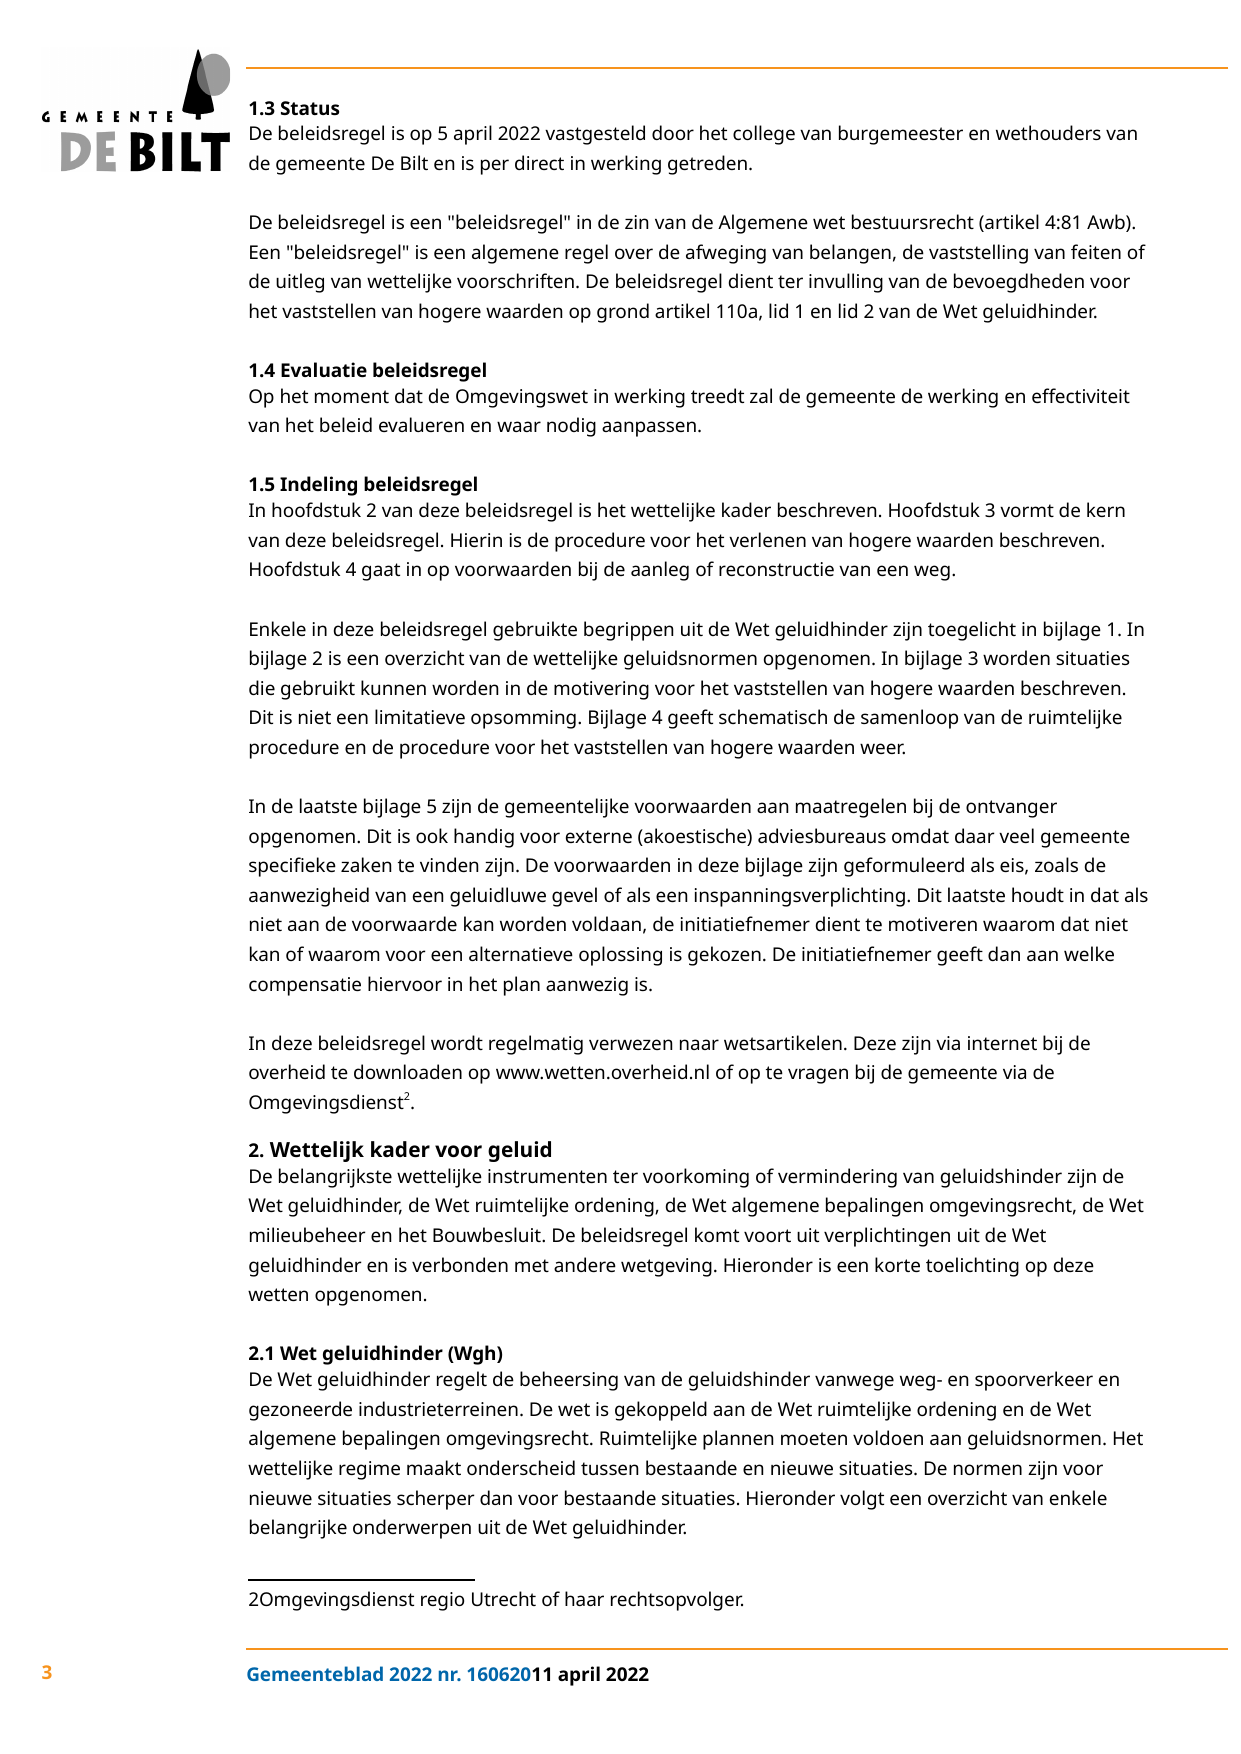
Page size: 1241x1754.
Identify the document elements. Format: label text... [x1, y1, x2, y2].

text 1.3 Status [248, 95, 1152, 121]
text De beleidsregel is op 5 april 2022 vastgesteld door het college van burgemeester en wethouders van de gemeente De Bilt en is per direct in werking getreden. [248, 121, 1152, 176]
text De beleidsregel is een "beleidsregel" in de zin van de Algemene wet bestuursrecht (artikel 4:81 Awb). Een "beleidsregel" is een algemene regel over de afweging van belangen, de vaststelling van feiten of de uitleg van wettelijke voorschriften. De beleidsregel dient ter invulling van de bevoegdheden voor het vaststellen van hogere waarden op grond artikel 110a, lid 1 en lid 2 van de Wet geluidhinder. [248, 209, 1152, 324]
text De Wet geluidhinder regelt de beheersing van de geluidshinder vanwege weg- en spoorverkeer en gezoneerde industrieterreinen. De wet is gekoppeld aan de Wet ruimtelijke ordening en de Wet algemene bepalingen omgevingsrecht. Ruimtelijke plannen moeten voldoen aan geluidsnormen. Het wettelijke regime maakt onderscheid tussen bestaande en nieuwe situaties. De normen zijn voor nieuwe situaties scherper dan voor bestaande situaties. Hieronder volgt een overzicht van enkele belangrijke onderwerpen uit de Wet geluidhinder. [248, 1366, 1152, 1540]
text 1.4 Evaluatie beleidsregel [248, 357, 1152, 383]
picture [41, 47, 231, 172]
text De belangrijkste wettelijke instrumenten ter voorkoming of vermindering van geluidshinder zijn de Wet geluidhinder, de Wet ruimtelijke ordening, de Wet algemene bepalingen omgevingsrecht, de Wet milieubeheer en het Bouwbesluit. De beleidsregel komt voort uit verplichtingen uit de Wet geluidhinder en is verbonden met andere wetgeving. Hieronder is een korte toelichting op deze wetten opgenomen. [248, 1163, 1152, 1307]
text Enkele in deze beleidsregel gebruikte begrippen uit de Wet geluidhinder zijn toegelicht in bijlage 1. In bijlage 2 is een overzicht van de wettelijke geluidsnormen opgenomen. In bijlage 3 worden situaties die gebruikt kunnen worden in de motivering voor het vaststellen van hogere waarden beschreven. Dit is niet een limitatieve opsomming. Bijlage 4 geeft schematisch de samenloop van de ruimtelijke procedure en de procedure voor het vaststellen van hogere waarden weer. [248, 616, 1152, 760]
text 1.5 Indeling beleidsregel [248, 472, 1152, 497]
text 2.1 Wet geluidhinder (Wgh) [248, 1341, 1152, 1366]
text 2. Wettelijk kader voor geluid [248, 1135, 1152, 1163]
text In hoofdstuk 2 van deze beleidsregel is het wettelijke kader beschreven. Hoofdstuk 3 vormt de kern van deze beleidsregel. Hierin is de procedure voor het verlenen van hogere waarden beschreven. Hoofdstuk 4 gaat in op voorwaarden bij de aanleg of reconstructie van een weg. [248, 497, 1152, 582]
text Omgevingsdienst regio Utrecht of haar rechtsopvolger. [248, 1586, 1152, 1612]
text In de laatste bijlage 5 zijn de gemeentelijke voorwaarden aan maatregelen bij de ontvanger opgenomen. Dit is ook handig voor externe (akoestische) adviesbureaus omdat daar veel gemeente specifieke zaken te vinden zijn. De voorwaarden in deze bijlage zijn geformuleerd als eis, zoals de aanwezigheid van een geluidluwe gevel of als een inspanningsverplichting. Dit laatste houdt in dat als niet aan de voorwaarde kan worden voldaan, de initiatiefnemer dient te motiveren waarom dat niet kan of waarom voor een alternatieve oplossing is gekozen. De initiatiefnemer geeft dan aan welke compensatie hiervoor in het plan aanwezig is. [248, 793, 1152, 996]
text Op het moment dat de Omgevingswet in werking treedt zal de gemeente de werking en effectiviteit van het beleid evalueren en waar nodig aanpassen. [248, 383, 1152, 438]
text In deze beleidsregel wordt regelmatig verwezen naar wetsartikelen. Deze zijn via internet bij de overheid te downloaden op www.wetten.overheid.nl of op te vragen bij de gemeente via de Omgevingsdienst. [248, 1030, 1152, 1115]
